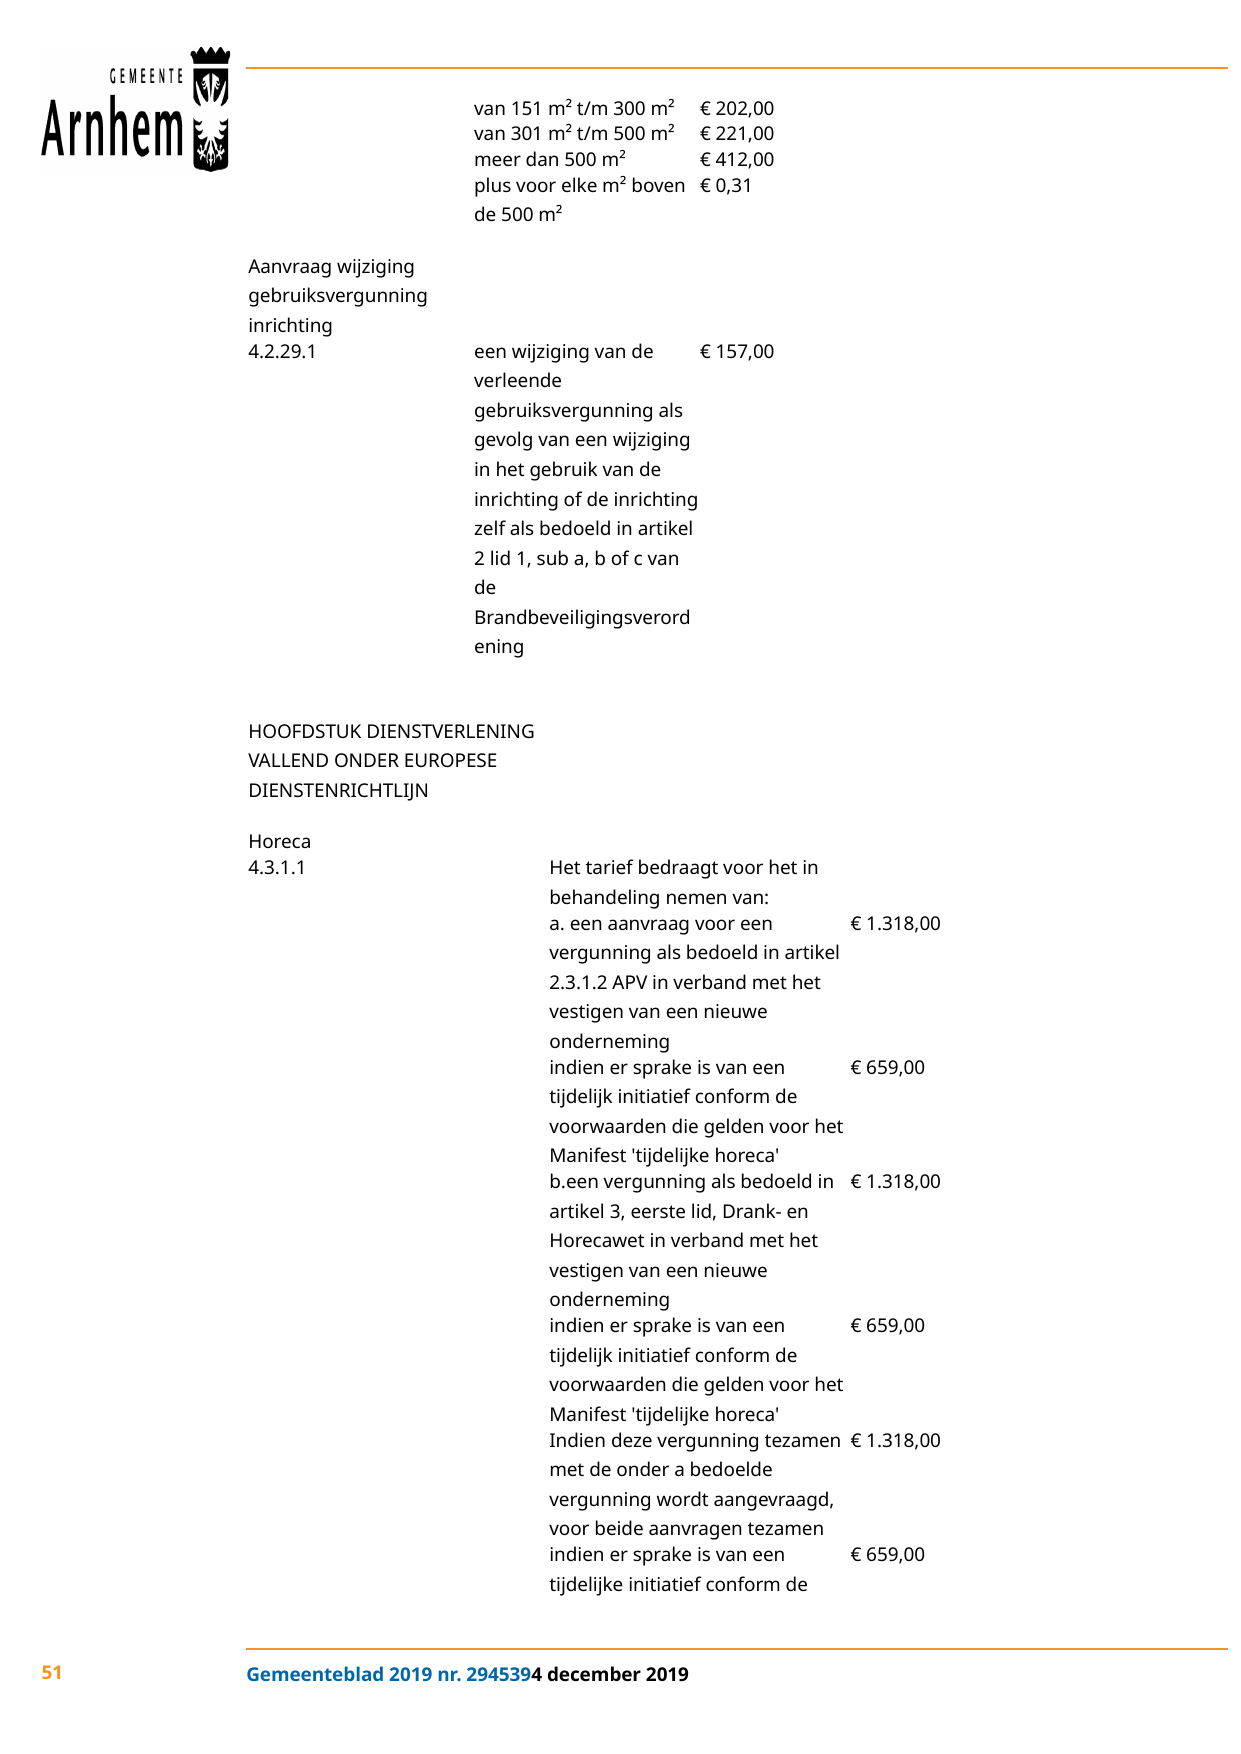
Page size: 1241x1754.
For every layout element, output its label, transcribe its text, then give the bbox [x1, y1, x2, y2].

table_cell [474, 253, 700, 338]
table_cell indien er sprake is van een tijdelijk initiatief conform de voorwaarden die gelden voor het Manifest 'tijdelijke horeca' [549, 1313, 850, 1427]
table_cell € 659,00 [850, 1313, 1152, 1427]
table_cell [248, 1427, 549, 1541]
table_cell [926, 121, 1152, 146]
table_cell van 151 m² t/m 300 m² [474, 95, 700, 121]
picture [41, 47, 231, 172]
table_cell [926, 95, 1152, 121]
table_cell [248, 1168, 549, 1312]
table_cell € 1.318,00 [850, 1427, 1152, 1541]
table_cell [850, 803, 1152, 829]
table_cell [850, 829, 1152, 854]
table_cell [248, 660, 474, 685]
table_cell [549, 803, 850, 829]
table_cell een wijziging van de verleende gebruiksvergunning als gevolg van een wijziging in het gebruik van de inrichting of de inrichting zelf als bedoeld in artikel 2 lid 1, sub a, b of c van de Brandbeveiligingsverordening [474, 338, 700, 659]
table_cell [248, 910, 549, 1054]
table_cell [926, 227, 1152, 253]
table_cell [248, 95, 474, 121]
table_cell b.een vergunning als bedoeld in artikel 3, eerste lid, Drank- en Horecawet in verband met het vestigen van een nieuwe onderneming [549, 1168, 850, 1312]
table_cell € 0,31 [700, 172, 926, 227]
table_cell [248, 172, 474, 227]
table_cell van 301 m² t/m 500 m² [474, 121, 700, 146]
table_cell [926, 146, 1152, 172]
table_cell [248, 121, 474, 146]
table_cell Indien deze vergunning tezamen met de onder a bedoelde vergunning wordt aangevraagd, voor beide aanvragen tezamen [549, 1427, 850, 1541]
table_cell [926, 338, 1152, 659]
table_cell 4.2.29.1 [248, 338, 474, 659]
table_cell [248, 146, 474, 172]
table_cell € 221,00 [700, 121, 926, 146]
table_cell € 1.318,00 [850, 910, 1152, 1054]
table_cell Aanvraag wijziging gebruiksvergunning inrichting [248, 253, 474, 338]
table_cell € 659,00 [850, 1541, 1152, 1597]
table_cell € 1.318,00 [850, 1168, 1152, 1312]
table_cell [549, 829, 850, 854]
table_cell indien er sprake is van een tijdelijk initiatief conform de voorwaarden die gelden voor het Manifest 'tijdelijke horeca' [549, 1054, 850, 1168]
table_cell [248, 1313, 549, 1427]
table_cell [926, 172, 1152, 227]
table_cell [248, 803, 549, 829]
table_cell [700, 660, 926, 685]
table_cell [700, 227, 926, 253]
table_cell € 157,00 [700, 338, 926, 659]
table_header HOOFDSTUK DIENSTVERLENING VALLEND ONDER EUROPESE DIENSTENRICHTLIJN [248, 718, 549, 803]
table_cell € 202,00 [700, 95, 926, 121]
table_cell [248, 1541, 549, 1597]
table_cell [248, 227, 474, 253]
table_cell [474, 227, 700, 253]
table_cell [926, 660, 1152, 685]
table_cell € 659,00 [850, 1054, 1152, 1168]
table_cell [700, 253, 926, 338]
table_cell Horeca [248, 829, 549, 854]
table_cell Het tarief bedraagt voor het in behandeling nemen van: [549, 855, 850, 910]
table_cell € 412,00 [700, 146, 926, 172]
table_cell plus voor elke m² boven de 500 m² [474, 172, 700, 227]
table_cell [850, 855, 1152, 910]
table_cell indien er sprake is van een tijdelijke initiatief conform de [549, 1541, 850, 1597]
table_cell [248, 1054, 549, 1168]
table_cell 4.3.1.1 [248, 855, 549, 910]
table_cell [474, 660, 700, 685]
table_cell a. een aanvraag voor een vergunning als bedoeld in artikel 2.3.1.2 APV in verband met het vestigen van een nieuwe onderneming [549, 910, 850, 1054]
table_cell meer dan 500 m² [474, 146, 700, 172]
